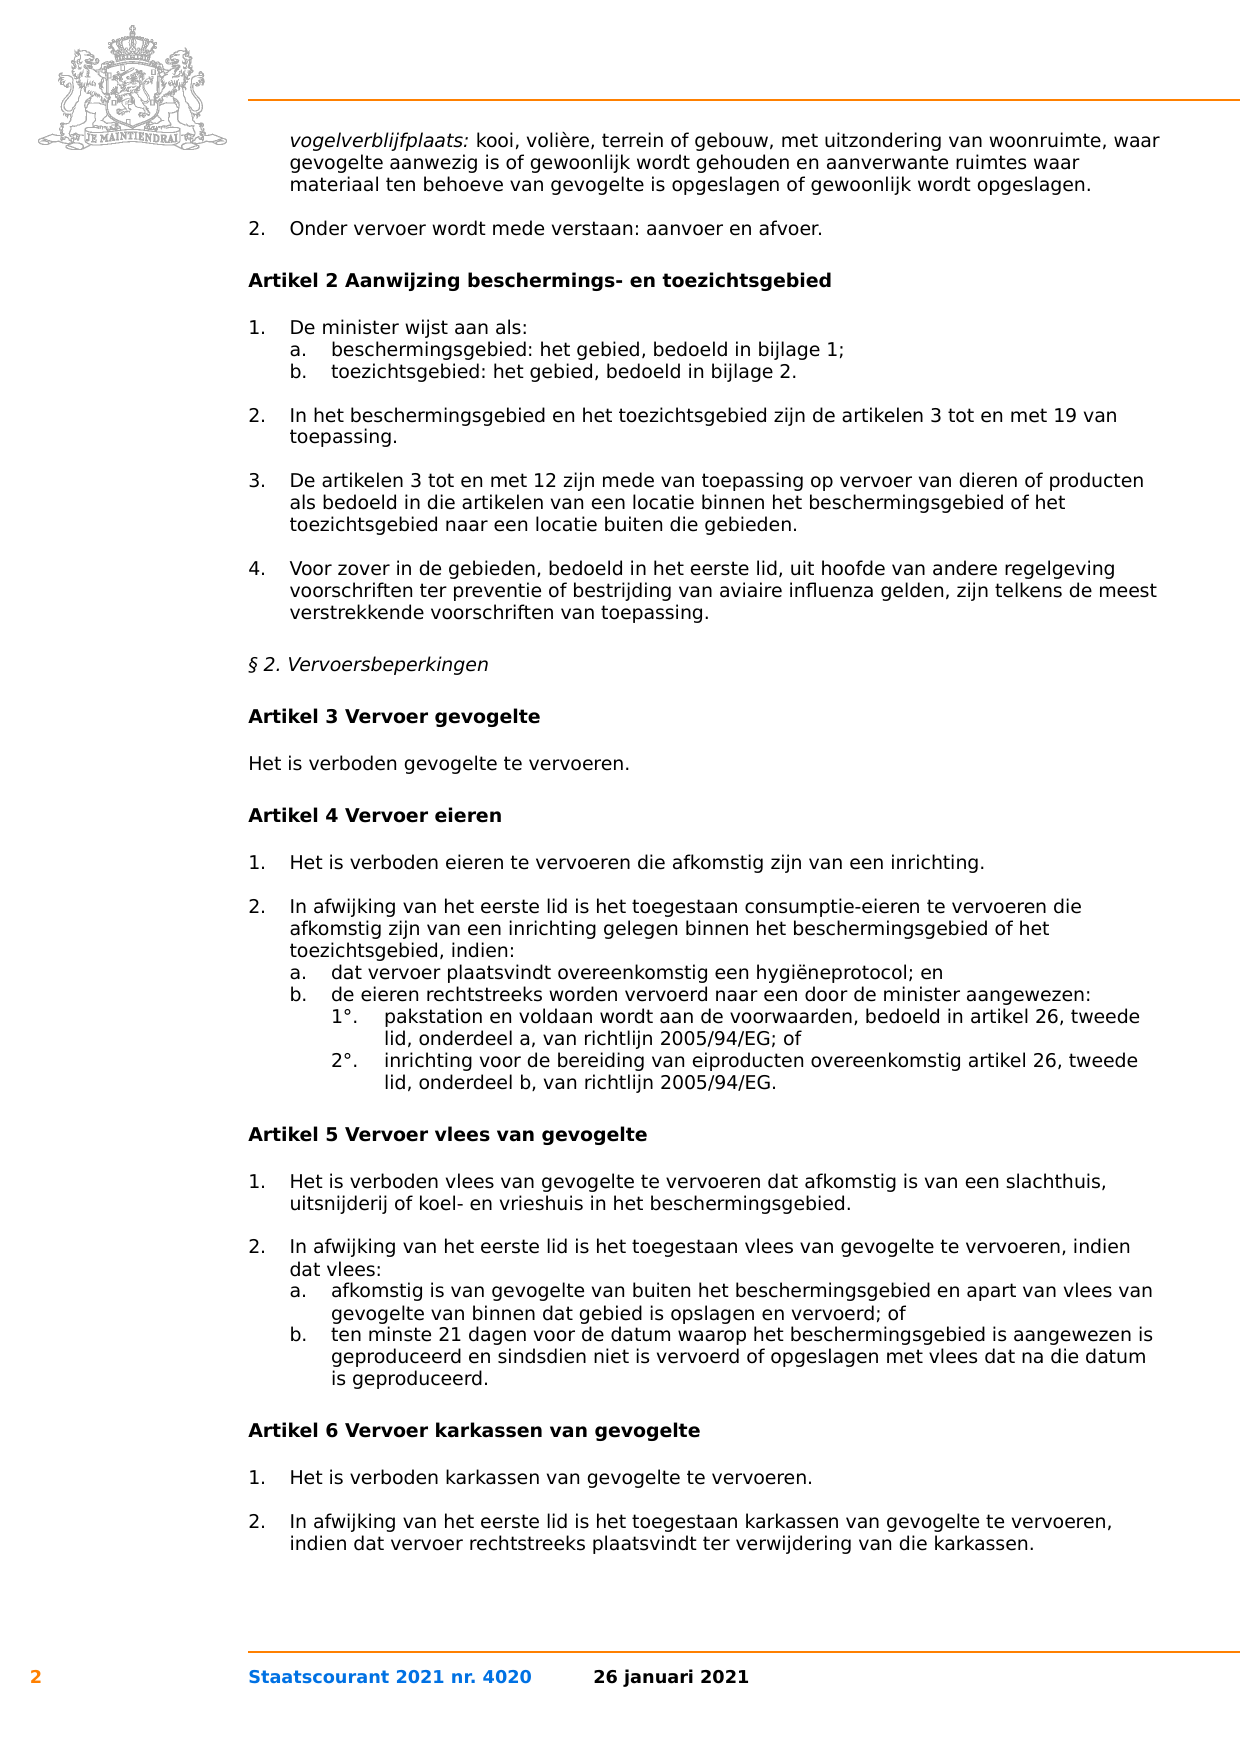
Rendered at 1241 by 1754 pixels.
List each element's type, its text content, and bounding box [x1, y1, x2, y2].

text b. ten minste 21 dagen voor de datum waarop het beschermingsgebied is aangewezen is geproduceerd en sindsdien niet is vervoerd of opgeslagen met vlees dat na die datum is geproduceerd. [289, 1324, 1163, 1390]
text 2. In afwijking van het eerste lid is het toegestaan consumptie-eieren te vervoeren die afkomstig zijn van een inrichting gelegen binnen het beschermingsgebied of het toezichtsgebied, indien: [248, 896, 1163, 962]
text 4. Voor zover in de gebieden, bedoeld in het eerste lid, uit hoofde van andere regelgeving voorschriften ter preventie of bestrijding van aviaire influenza gelden, zijn telkens de meest verstrekkende voorschriften van toepassing. [248, 558, 1163, 624]
text 2. In afwijking van het eerste lid is het toegestaan karkassen van gevogelte te vervoeren, indien dat vervoer rechtstreeks plaatsvindt ter verwijdering van die karkassen. [248, 1511, 1163, 1555]
subtitle Artikel 6 Vervoer karkassen van gevogelte [248, 1420, 1163, 1442]
text 2. Onder vervoer wordt mede verstaan: aanvoer en afvoer. [248, 218, 1163, 240]
subtitle Artikel 3 Vervoer gevogelte [248, 706, 1163, 728]
text a. beschermingsgebied: het gebied, bedoeld in bijlage 1; [289, 339, 1163, 361]
text 2. In het beschermingsgebied en het toezichtsgebied zijn de artikelen 3 tot en met 19 van toepassing. [248, 404, 1163, 448]
text vogelverblijfplaats: kooi, volière, terrein of gebouw, met uitzondering van woonruimte, waar gevogelte aanwezig is of gewoonlijk wordt gehouden en aanverwante ruimtes waar materiaal ten behoeve van gevogelte is opgeslagen of gewoonlijk wordt opgeslagen. [289, 130, 1163, 196]
text b. de eieren rechtstreeks worden vervoerd naar een door de minister aangewezen: [289, 984, 1163, 1006]
text 1. Het is verboden karkassen van gevogelte te vervoeren. [248, 1467, 1163, 1489]
subtitle Artikel 4 Vervoer eieren [248, 805, 1163, 827]
text 1. Het is verboden vlees van gevogelte te vervoeren dat afkomstig is van een slachthuis, uitsnijderij of koel- en vrieshuis in het beschermingsgebied. [248, 1171, 1163, 1214]
text 2°. inrichting voor de bereiding van eiproducten overeenkomstig artikel 26, tweede lid, onderdeel b, van richtlijn 2005/94/EG. [331, 1050, 1163, 1094]
text 1. Het is verboden eieren te vervoeren die afkomstig zijn van een inrichting. [248, 852, 1163, 874]
text 1°. pakstation en voldaan wordt aan de voorwaarden, bedoeld in artikel 26, tweede lid, onderdeel a, van richtlijn 2005/94/EG; of [331, 1006, 1163, 1050]
text a. dat vervoer plaatsvindt overeenkomstig een hygiëneprotocol; en [289, 962, 1163, 984]
text 1. De minister wijst aan als: [248, 317, 1163, 339]
subtitle Artikel 5 Vervoer vlees van gevogelte [248, 1124, 1163, 1146]
text a. afkomstig is van gevogelte van buiten het beschermingsgebied en apart van vlees van gevogelte van binnen dat gebied is opslagen en vervoerd; of [289, 1280, 1163, 1324]
text Het is verboden gevogelte te vervoeren. [248, 753, 1163, 775]
picture [38, 25, 227, 150]
text b. toezichtsgebied: het gebied, bedoeld in bijlage 2. [289, 361, 1163, 383]
text 3. De artikelen 3 tot en met 12 zijn mede van toepassing op vervoer van dieren of producten als bedoeld in die artikelen van een locatie binnen het beschermingsgebied of het toezichtsgebied naar een locatie buiten die gebieden. [248, 470, 1163, 536]
text 2. In afwijking van het eerste lid is het toegestaan vlees van gevogelte te vervoeren, indien dat vlees: [248, 1236, 1163, 1280]
subtitle § 2. Vervoersbeperkingen [248, 654, 1163, 676]
subtitle Artikel 2 Aanwijzing beschermings- en toezichtsgebied [248, 270, 1163, 292]
